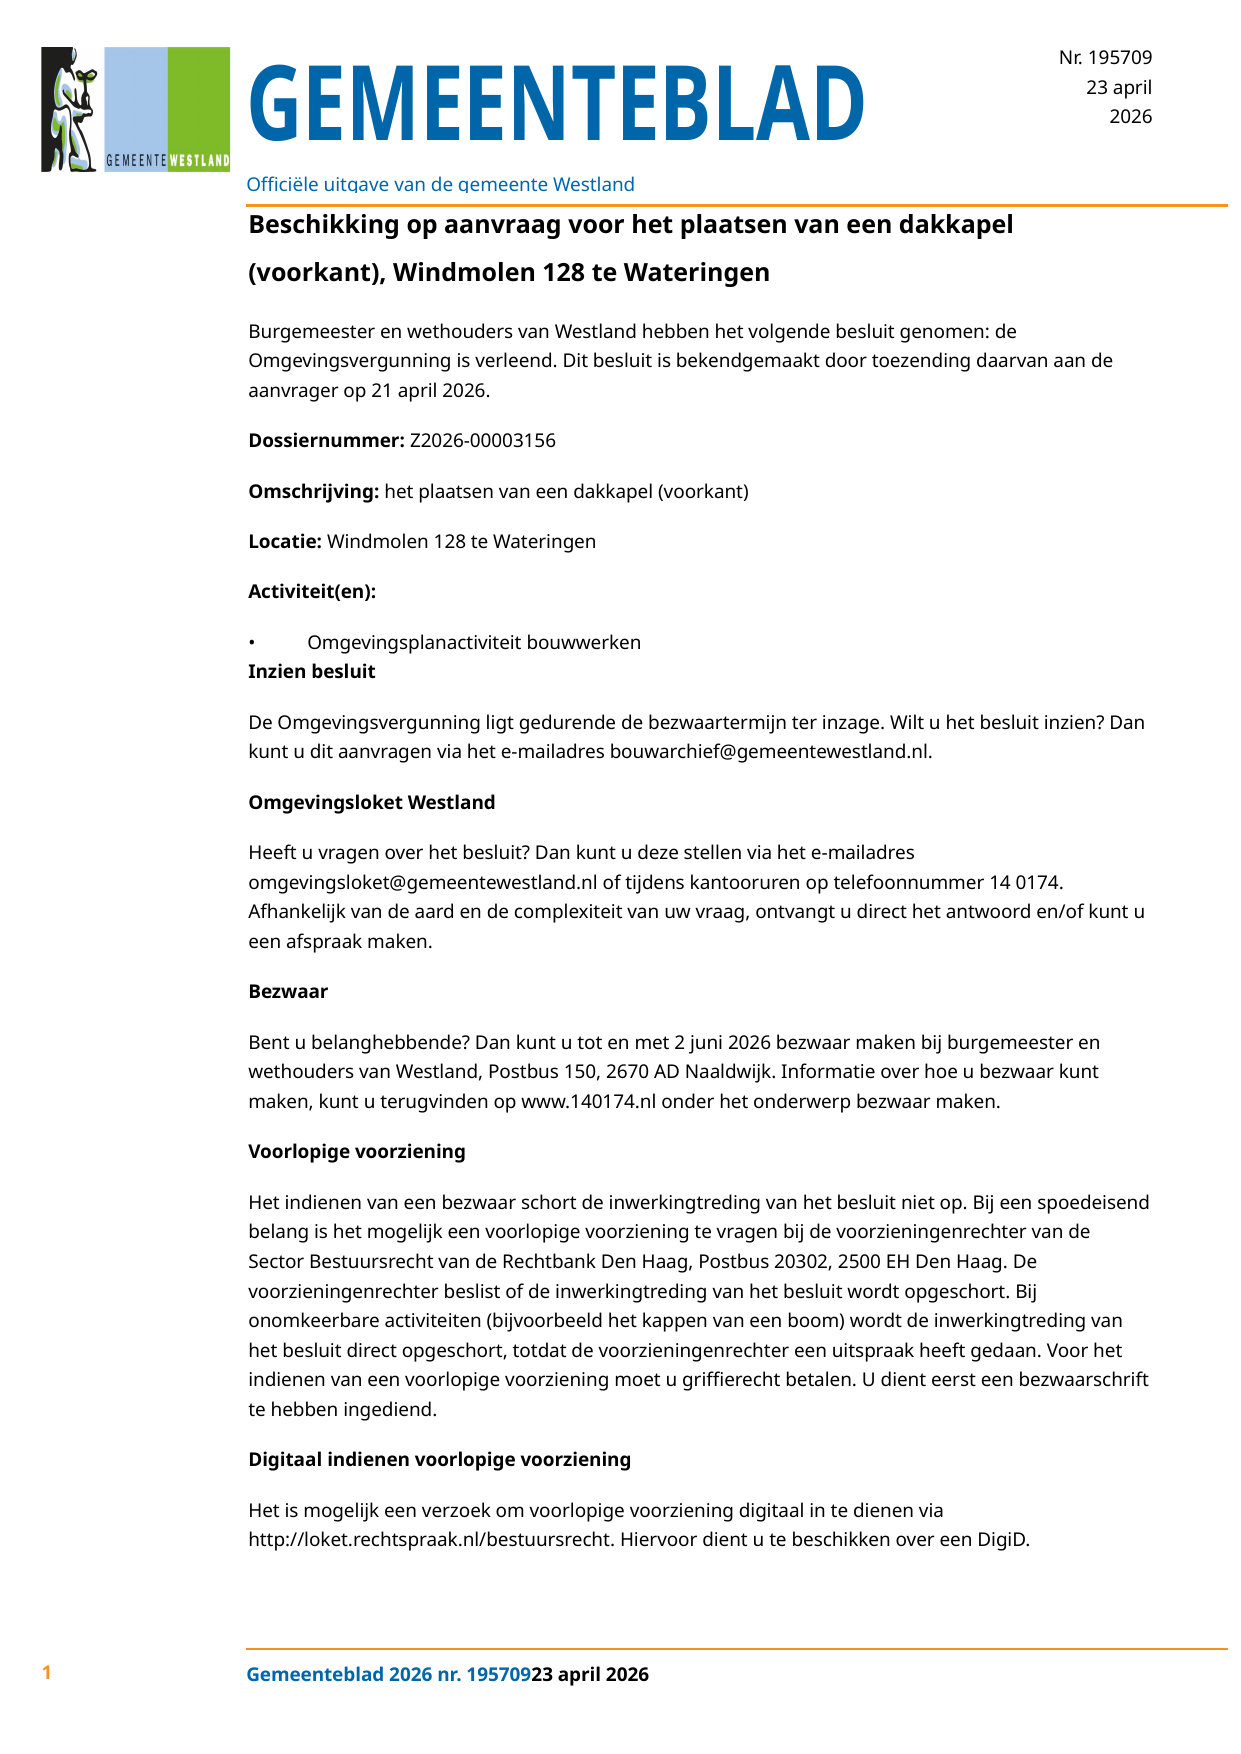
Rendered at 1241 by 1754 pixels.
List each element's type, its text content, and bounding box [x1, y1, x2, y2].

text Inzien besluit [248, 659, 1152, 684]
list Omgevingsplanactiviteit bouwwerken [248, 629, 1152, 655]
text Activiteit(en): [248, 579, 1152, 604]
text Dossiernummer: Z2026-00003156 [248, 427, 1152, 453]
text Het indienen van een bezwaar schort de inwerkingtreding van het besluit niet op. Bij een spoedeisend belang is het mogelijk een voorlopige voorziening te vragen bij de voorzieningenrechter van de Sector Bestuursrecht van de Rechtbank Den Haag, Postbus 20302, 2500 EH Den Haag. De voorzieningenrechter beslist of de inwerkingtreding van het besluit wordt opgeschort. Bij onomkeerbare activiteiten (bijvoorbeeld het kappen van een boom) wordt de inwerkingtreding van het besluit direct opgeschort, totdat de voorzieningenrechter een uitspraak heeft gedaan. Voor het indienen van een voorlopige voorziening moet u griffierecht betalen. U dient eerst een bezwaarschrift te hebben ingediend. [248, 1189, 1152, 1422]
text Heeft u vragen over het besluit? Dan kunt u deze stellen via het e-mailadres omgevingsloket@gemeentewestland.nl of tijdens kantooruren op telefoonnummer 14 0174. Afhankelijk van de aard en de complexiteit van uw vraag, ontvangt u direct het antwoord en/of kunt u een afspraak maken. [248, 839, 1152, 954]
text Voorlopige voorziening [248, 1139, 1152, 1164]
text Bent u belanghebbende? Dan kunt u tot en met 2 juni 2026 bezwaar maken bij burgemeester en wethouders van Westland, Postbus 150, 2670 AD Naaldwijk. Informatie over hoe u bezwaar kunt maken, kunt u terugvinden op www.140174.nl onder het onderwerp bezwaar maken. [248, 1029, 1152, 1114]
text Bezwaar [248, 979, 1152, 1004]
text Locatie: Windmolen 128 te Wateringen [248, 528, 1152, 554]
text Het is mogelijk een verzoek om voorlopige voorziening digitaal in te dienen via http://loket.rechtspraak.nl/bestuursrecht. Hiervoor dient u te beschikken over een DigiD. [248, 1497, 1152, 1552]
text Omgevingsloket Westland [248, 789, 1152, 815]
text Digitaal indienen voorlopige voorziening [248, 1447, 1152, 1472]
text Beschikking op aanvraag voor het plaatsen van een dakkapel (voorkant), Windmolen 128 te Wateringen [248, 207, 1152, 288]
text De Omgevingsvergunning ligt gedurende de bezwaartermijn ter inzage. Wilt u het besluit inzien? Dan kunt u dit aanvragen via het e-mailadres bouwarchief@gemeentewestland.nl. [248, 709, 1152, 764]
text Omschrijving: het plaatsen van een dakkapel (voorkant) [248, 478, 1152, 504]
picture [41, 47, 231, 172]
text Burgemeester en wethouders van Westland hebben het volgende besluit genomen: de Omgevingsvergunning is verleend. Dit besluit is bekendgemaakt door toezending daarvan aan de aanvrager op 21 april 2026. [248, 318, 1152, 403]
